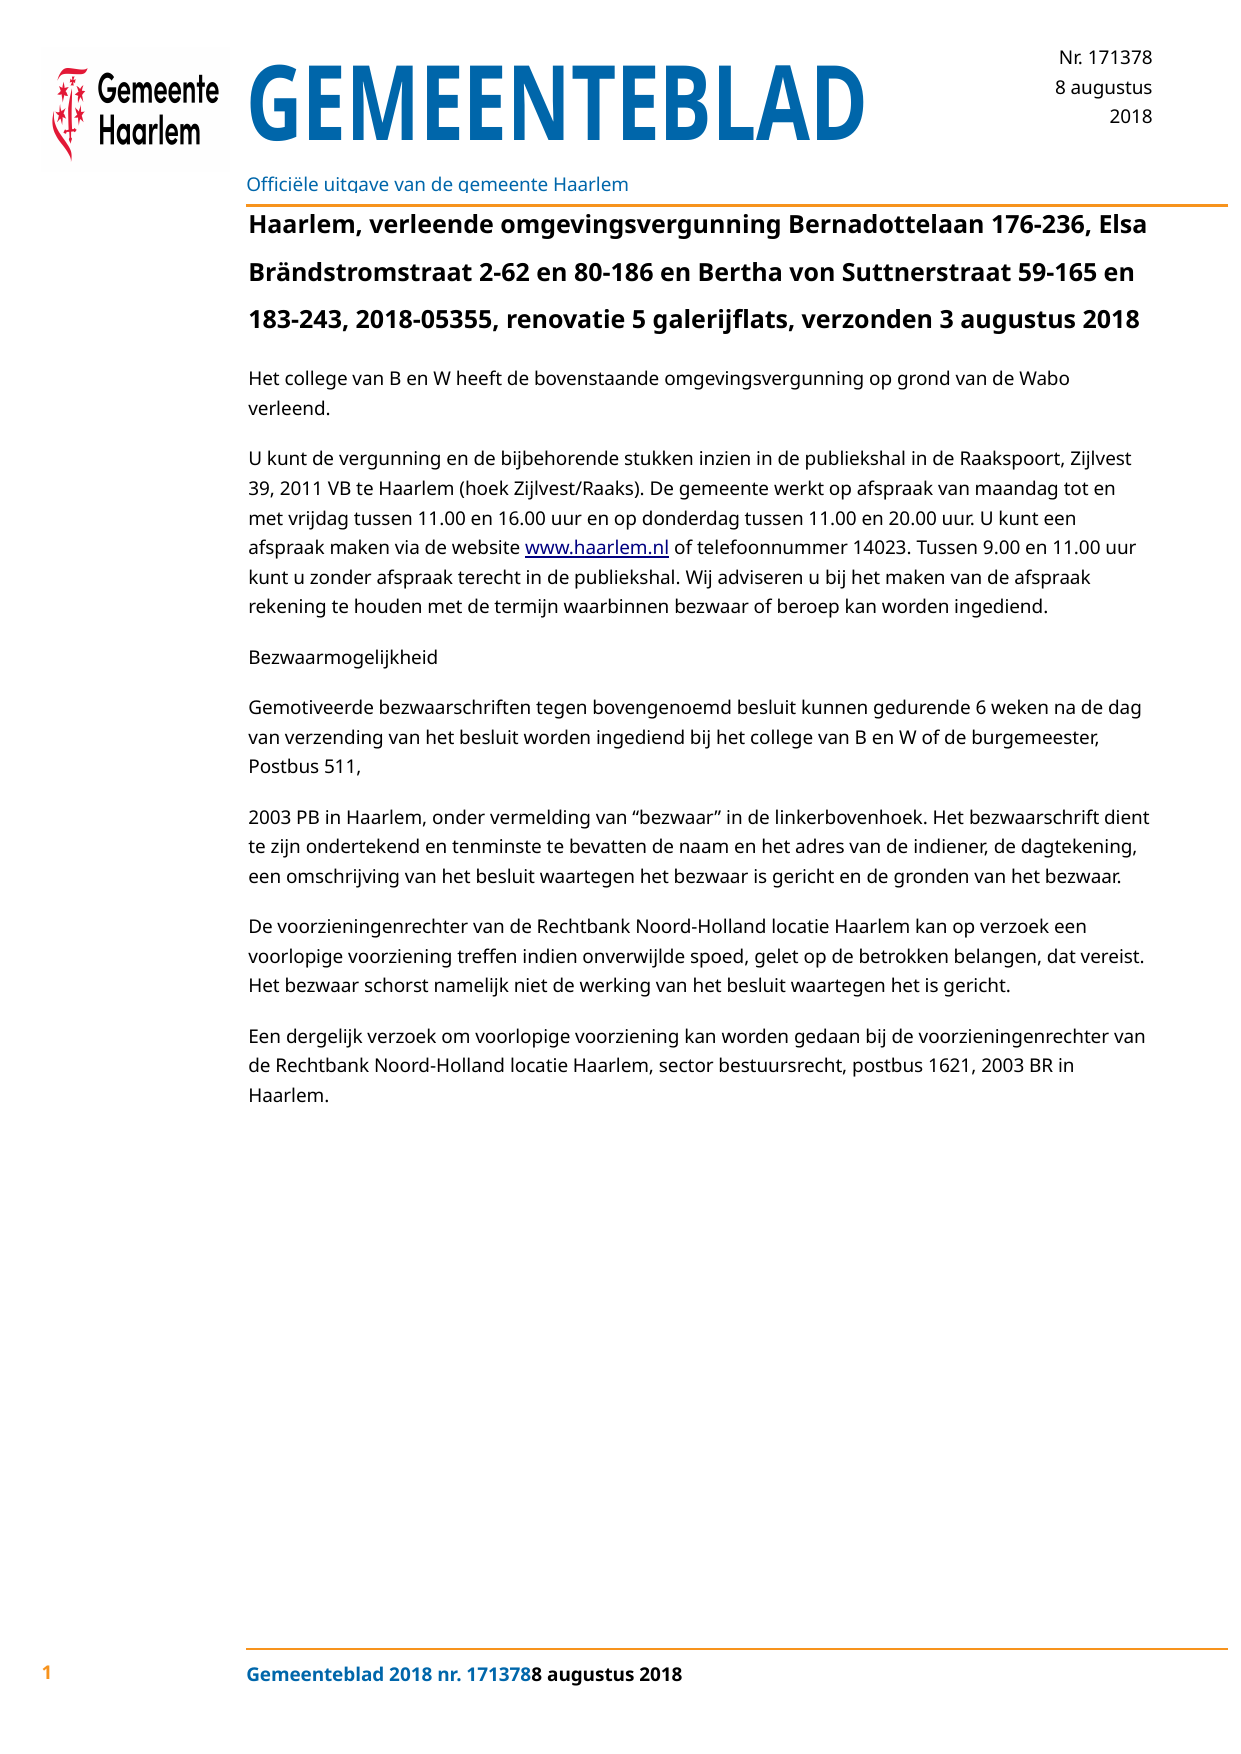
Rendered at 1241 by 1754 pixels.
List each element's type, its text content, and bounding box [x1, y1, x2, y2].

text Haarlem, verleende omgevingsvergunning Bernadottelaan 176-236, Elsa Brändstromstraat 2-62 en 80-186 en Bertha von Suttnerstraat 59-165 en 183-243, 2018-05355, renovatie 5 galerijflats, verzonden 3 augustus 2018 [248, 207, 1152, 336]
text 2003 PB in Haarlem, onder vermelding van “bezwaar” in de linkerbovenhoek. Het bezwaarschrift dient te zijn ondertekend en tenminste te bevatten de naam en het adres van de indiener, de dagtekening, een omschrijving van het besluit waartegen het bezwaar is gericht en de gronden van het bezwaar. [248, 804, 1152, 889]
text U kunt de vergunning en de bijbehorende stukken inzien in de publiekshal in de Raakspoort, Zijlvest 39, 2011 VB te Haarlem (hoek Zijlvest/Raaks). De gemeente werkt op afspraak van maandag tot en met vrijdag tussen 11.00 en 16.00 uur en op donderdag tussen 11.00 en 20.00 uur. U kunt een afspraak maken via de website www.haarlem.nl of telefoonnummer 14023. Tussen 9.00 en 11.00 uur kunt u zonder afspraak terecht in de publiekshal. Wij adviseren u bij het maken van de afspraak rekening te houden met de termijn waarbinnen bezwaar of beroep kan worden ingediend. [248, 446, 1152, 619]
text Gemotiveerde bezwaarschriften tegen bovengenoemd besluit kunnen gedurende 6 weken na de dag van verzending van het besluit worden ingediend bij het college van B en W of de burgemeester, Postbus 511, [248, 694, 1152, 779]
text Bezwaarmogelijkheid [248, 644, 1152, 669]
text De voorzieningenrechter van de Rechtbank Noord-Holland locatie Haarlem kan op verzoek een voorlopige voorziening treffen indien onverwijlde spoed, gelet op de betrokken belangen, dat vereist. Het bezwaar schorst namelijk niet de werking van het besluit waartegen het is gericht. [248, 913, 1152, 998]
text Een dergelijk verzoek om voorlopige voorziening kan worden gedaan bij de voorzieningenrechter van de Rechtbank Noord-Holland locatie Haarlem, sector bestuursrecht, postbus 1621, 2003 BR in Haarlem. [248, 1023, 1152, 1108]
text Het college van B en W heeft de bovenstaande omgevingsvergunning op grond van de Wabo verleend. [248, 366, 1152, 421]
picture [41, 47, 231, 172]
